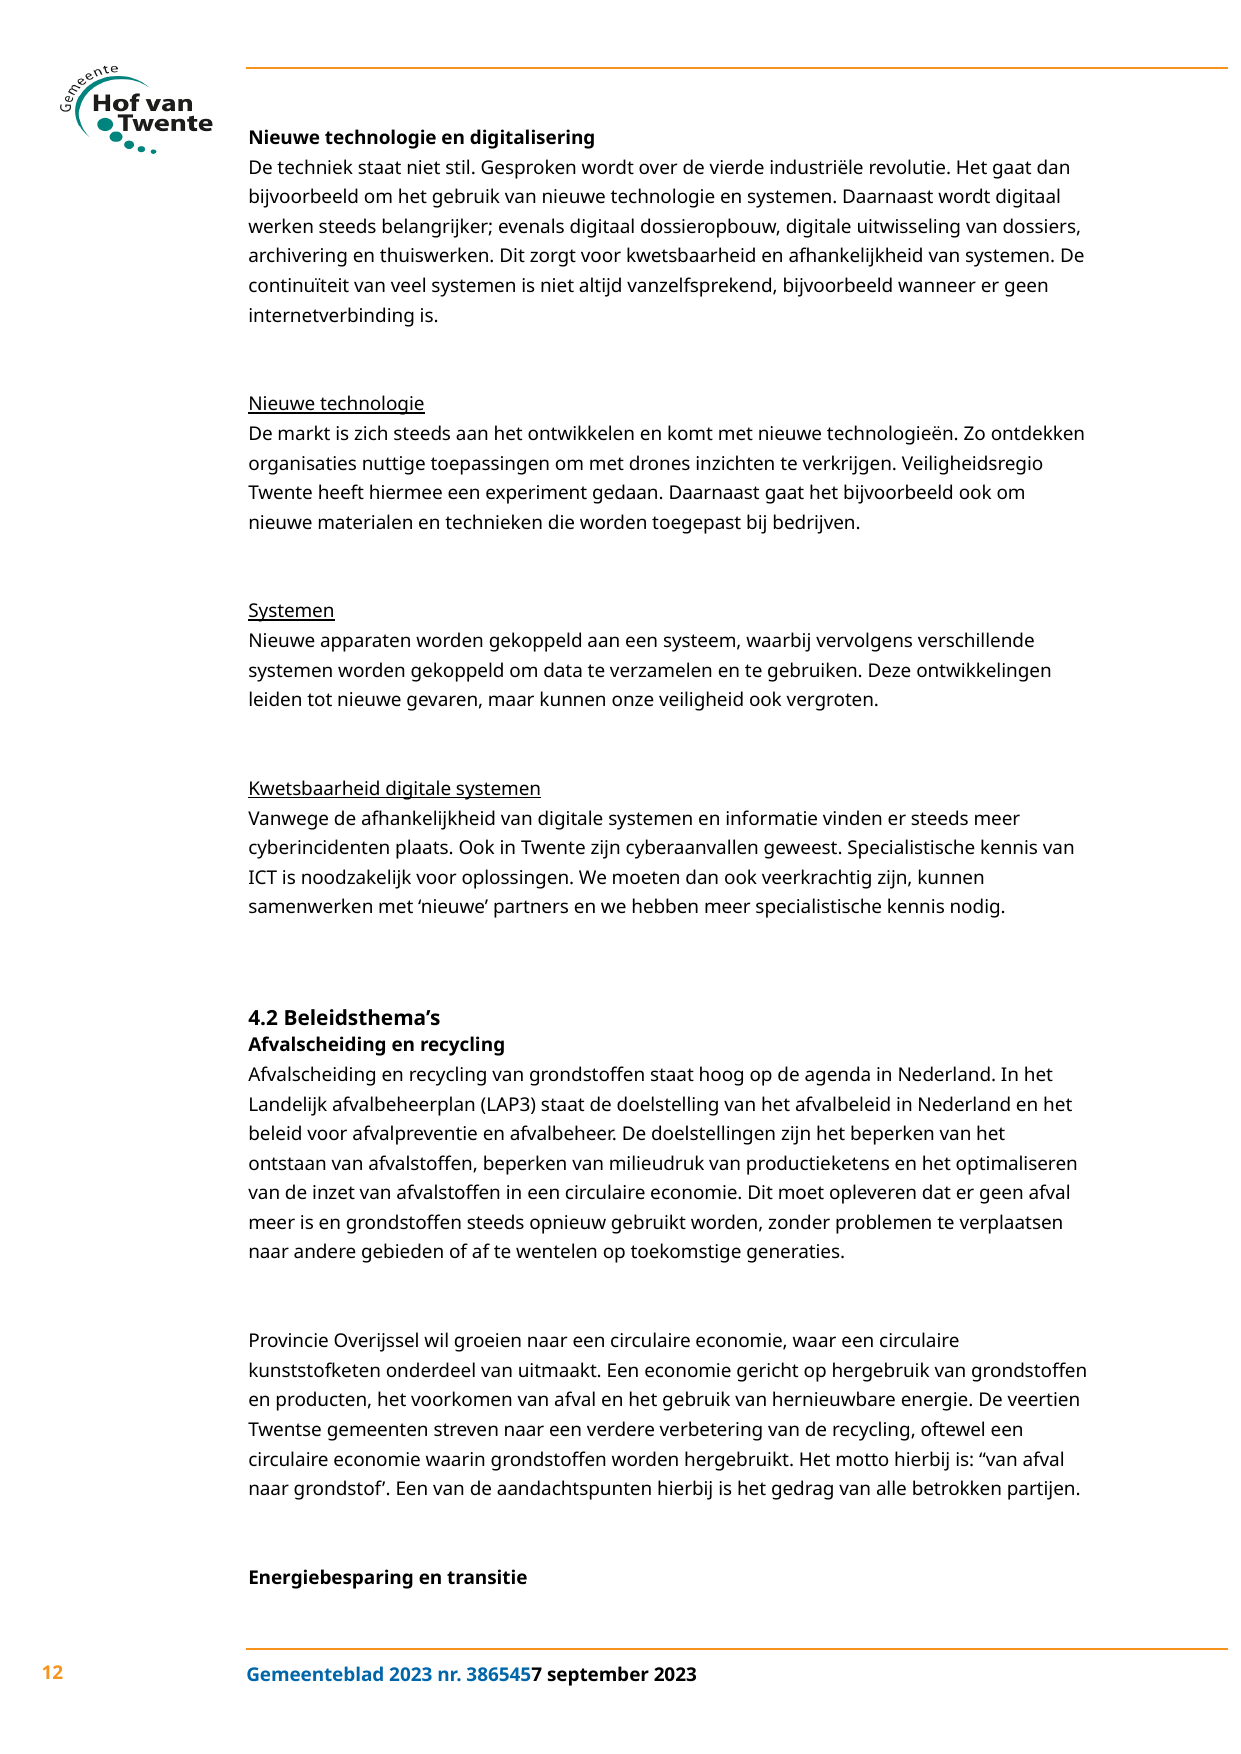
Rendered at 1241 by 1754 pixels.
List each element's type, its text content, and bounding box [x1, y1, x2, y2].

text Twente heeft hiermee een experiment gedaan. Daarnaast gaat het bijvoorbeeld ook om [248, 479, 1152, 505]
text continuïteit van veel systemen is niet altijd vanzelfsprekend, bijvoorbeeld wanneer er geen [248, 272, 1152, 298]
text nieuwe materialen en technieken die worden toegepast bij bedrijven. [248, 509, 1152, 535]
text van de inzet van afvalstoffen in een circulaire economie. Dit moet opleveren dat er geen afval [248, 1179, 1152, 1205]
text Nieuwe apparaten worden gekoppeld aan een systeem, waarbij vervolgens verschillende [248, 627, 1152, 653]
picture [41, 47, 231, 172]
text Systemen [248, 598, 1152, 623]
text Energiebesparing en transitie [248, 1564, 1152, 1590]
text leiden tot nieuwe gevaren, maar kunnen onze veiligheid ook vergroten. [248, 686, 1152, 712]
text 4.2 Beleidsthema’s [248, 1003, 1152, 1032]
text werken steeds belangrijker; evenals digitaal dossieropbouw, digitale uitwisseling van dossiers, [248, 213, 1152, 239]
text kunststofketen onderdeel van uitmaakt. Een economie gericht op hergebruik van grondstoffen [248, 1357, 1152, 1383]
text Afvalscheiding en recycling van grondstoffen staat hoog op de agenda in Nederland. In het [248, 1061, 1152, 1087]
text bijvoorbeeld om het gebruik van nieuwe technologie en systemen. Daarnaast wordt digitaal [248, 183, 1152, 209]
text internetverbinding is. [248, 302, 1152, 328]
text Vanwege de afhankelijkheid van digitale systemen en informatie vinden er steeds meer [248, 805, 1152, 831]
text systemen worden gekoppeld om data te verzamelen en te gebruiken. Deze ontwikkelingen [248, 657, 1152, 683]
text beleid voor afvalpreventie en afvalbeheer. De doelstellingen zijn het beperken van het [248, 1120, 1152, 1146]
text Twentse gemeenten streven naar een verdere verbetering van de recycling, oftewel een [248, 1416, 1152, 1442]
text Kwetsbaarheid digitale systemen [248, 775, 1152, 801]
text De markt is zich steeds aan het ontwikkelen en komt met nieuwe technologieën. Zo ontdekken [248, 420, 1152, 446]
text Nieuwe technologie [248, 391, 1152, 416]
text circulaire economie waarin grondstoffen worden hergebruikt. Het motto hierbij is: “van afval [248, 1446, 1152, 1471]
text meer is en grondstoffen steeds opnieuw gebruikt worden, zonder problemen te verplaatsen [248, 1209, 1152, 1235]
text en producten, het voorkomen van afval en het gebruik van hernieuwbare energie. De veertien [248, 1387, 1152, 1412]
text Afvalscheiding en recycling [248, 1032, 1152, 1057]
text Nieuwe technologie en digitalisering [248, 124, 1152, 150]
text De techniek staat niet stil. Gesproken wordt over de vierde industriële revolutie. Het gaat dan [248, 154, 1152, 180]
text samenwerken met ‘nieuwe’ partners en we hebben meer specialistische kennis nodig. [248, 893, 1152, 919]
text ICT is noodzakelijk voor oplossingen. We moeten dan ook veerkrachtig zijn, kunnen [248, 864, 1152, 890]
text naar grondstof’. Een van de aandachtspunten hierbij is het gedrag van alle betrokken partijen. [248, 1475, 1152, 1501]
text ontstaan van afvalstoffen, beperken van milieudruk van productieketens en het optimaliseren [248, 1150, 1152, 1176]
text cyberincidenten plaats. Ook in Twente zijn cyberaanvallen geweest. Specialistische kennis van [248, 834, 1152, 860]
text Provincie Overijssel wil groeien naar een circulaire economie, waar een circulaire [248, 1327, 1152, 1353]
text Landelijk afvalbeheerplan (LAP3) staat de doelstelling van het afvalbeleid in Nederland en het [248, 1091, 1152, 1116]
text organisaties nuttige toepassingen om met drones inzichten te verkrijgen. Veiligheidsregio [248, 450, 1152, 476]
text archivering en thuiswerken. Dit zorgt voor kwetsbaarheid en afhankelijkheid van systemen. De [248, 243, 1152, 268]
text naar andere gebieden of af te wentelen op toekomstige generaties. [248, 1239, 1152, 1264]
